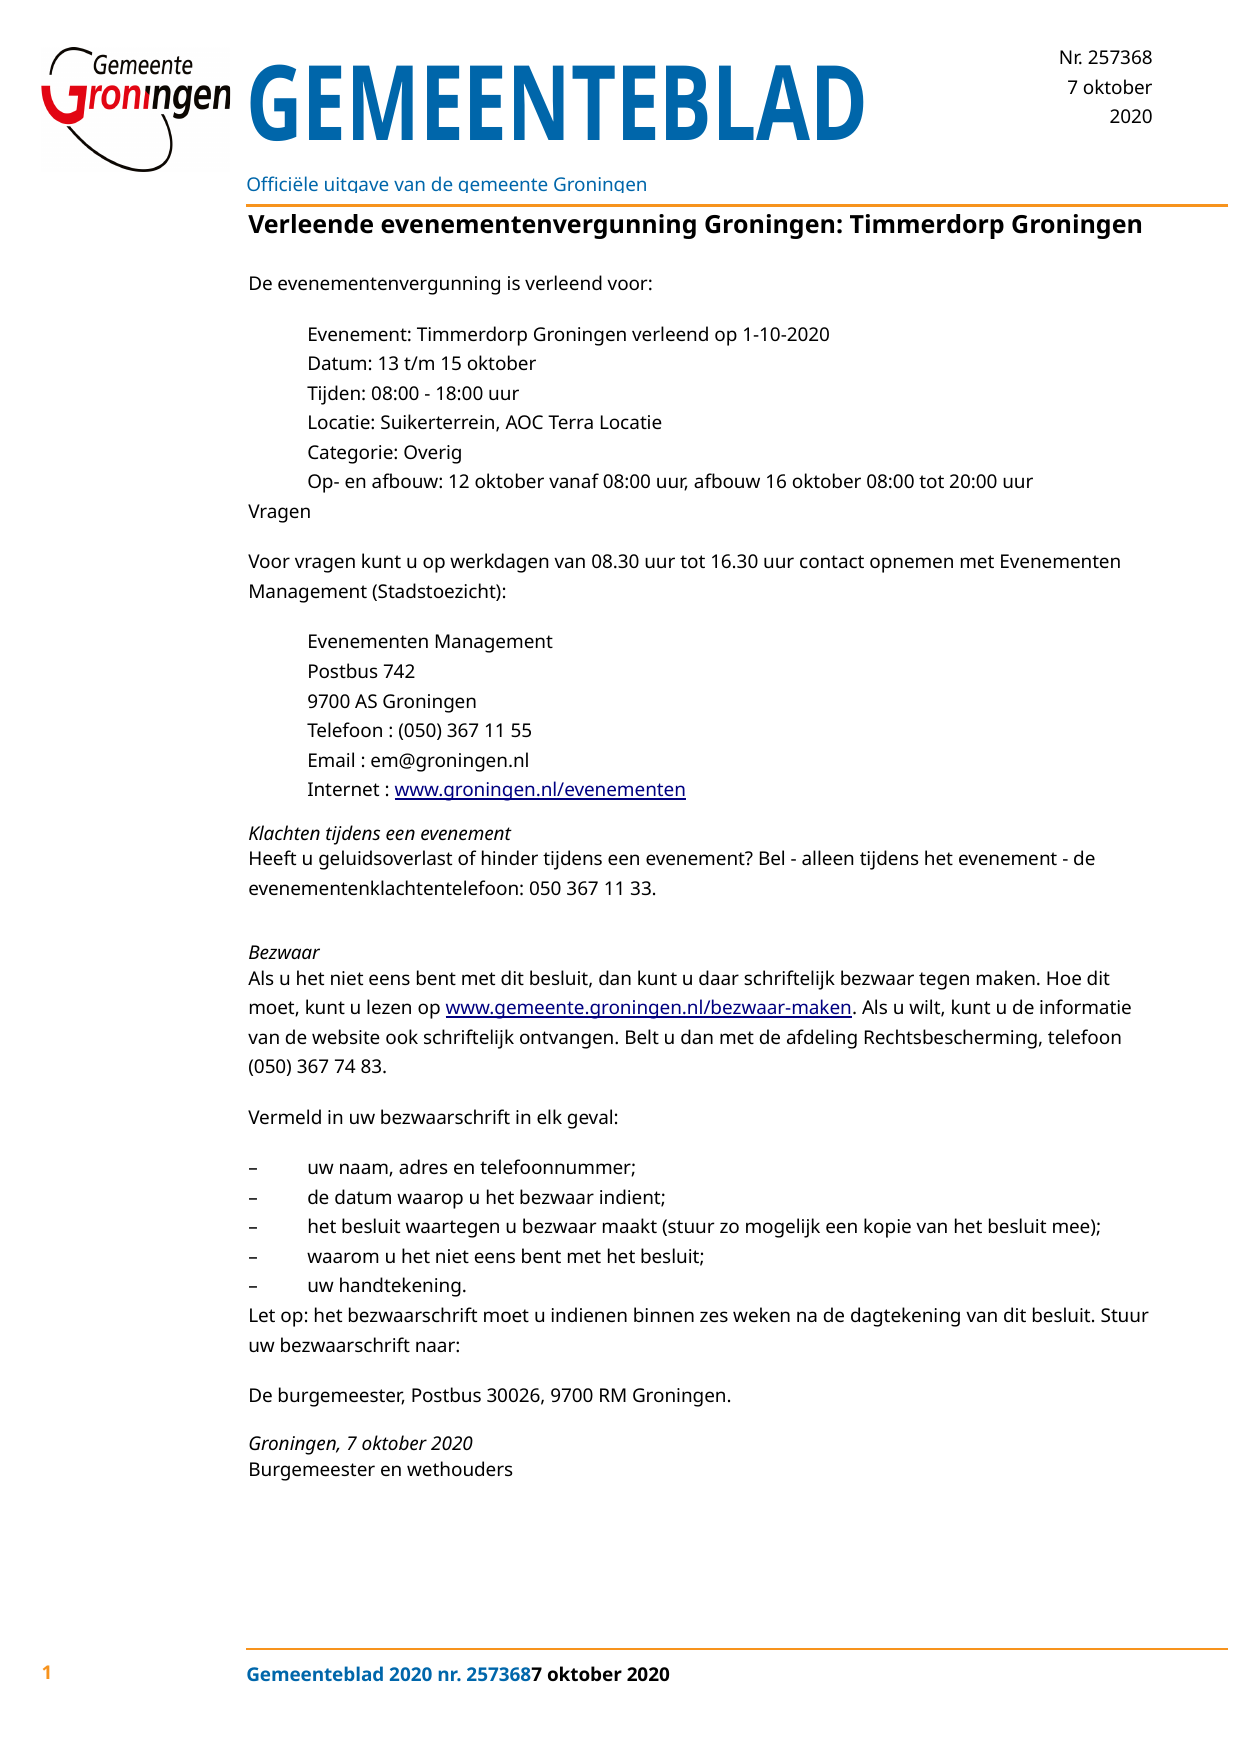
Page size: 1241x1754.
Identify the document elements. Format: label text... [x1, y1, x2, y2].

text Groningen, 7 oktober 2020 [248, 1430, 1152, 1456]
picture [41, 47, 231, 172]
list Datum: 13 t/m 15 oktober [248, 350, 1152, 376]
list Internet : www.groningen.nl/evenementen [248, 777, 1152, 802]
list Email : em@groningen.nl [248, 747, 1152, 773]
text Bezwaar [248, 939, 1152, 965]
list 9700 AS Groningen [248, 688, 1152, 713]
list Evenementen Management [248, 629, 1152, 654]
list Telefoon : (050) 367 11 55 [248, 717, 1152, 743]
text Let op: het bezwaarschrift moet u indienen binnen zes weken na de dagtekening van dit besluit. Stuur uw bezwaarschrift naar: [248, 1302, 1152, 1357]
list Op- en afbouw: 12 oktober vanaf 08:00 uur, afbouw 16 oktober 08:00 tot 20:00 uur [248, 469, 1152, 494]
list waarom u het niet eens bent met het besluit; [248, 1243, 1152, 1269]
text Burgemeester en wethouders [248, 1456, 1152, 1481]
list de datum waarop u het bezwaar indient; [248, 1184, 1152, 1209]
list Tijden: 08:00 - 18:00 uur [248, 380, 1152, 406]
list uw naam, adres en telefoonnummer; [248, 1154, 1152, 1180]
text De burgemeester, Postbus 30026, 9700 RM Groningen. [248, 1382, 1152, 1408]
list Categorie: Overig [248, 439, 1152, 465]
list Evenement: Timmerdorp Groningen verleend op 1-10-2020 [248, 321, 1152, 346]
list het besluit waartegen u bezwaar maakt (stuur zo mogelijk een kopie van het besluit mee); [248, 1213, 1152, 1239]
text Als u het niet eens bent met dit besluit, dan kunt u daar schriftelijk bezwaar tegen maken. Hoe dit moet, kunt u lezen op www.gemeente.groningen.nl/bezwaar-maken. Als u wilt, kunt u de informatie van de website ook schriftelijk ontvangen. Belt u dan met de afdeling Rechtsbescherming, telefoon (050) 367 74 83. [248, 965, 1152, 1079]
text Klachten tijdens een evenement [248, 820, 1152, 845]
list Locatie: Suikerterrein, AOC Terra Locatie [248, 409, 1152, 435]
list Postbus 742 [248, 658, 1152, 684]
list uw handtekening. [248, 1273, 1152, 1298]
text Voor vragen kunt u op werkdagen van 08.30 uur tot 16.30 uur contact opnemen met Evenementen Management (Stadstoezicht): [248, 549, 1152, 604]
text Vermeld in uw bezwaarschrift in elk geval: [248, 1104, 1152, 1129]
text Verleende evenementenvergunning Groningen: Timmerdorp Groningen [248, 207, 1152, 241]
text Heeft u geluidsoverlast of hinder tijdens een evenement? Bel - alleen tijdens het evenement - de evenementenklachtentelefoon: 050 367 11 33. [248, 845, 1152, 901]
text De evenementenvergunning is verleend voor: [248, 270, 1152, 296]
text Vragen [248, 498, 1152, 524]
